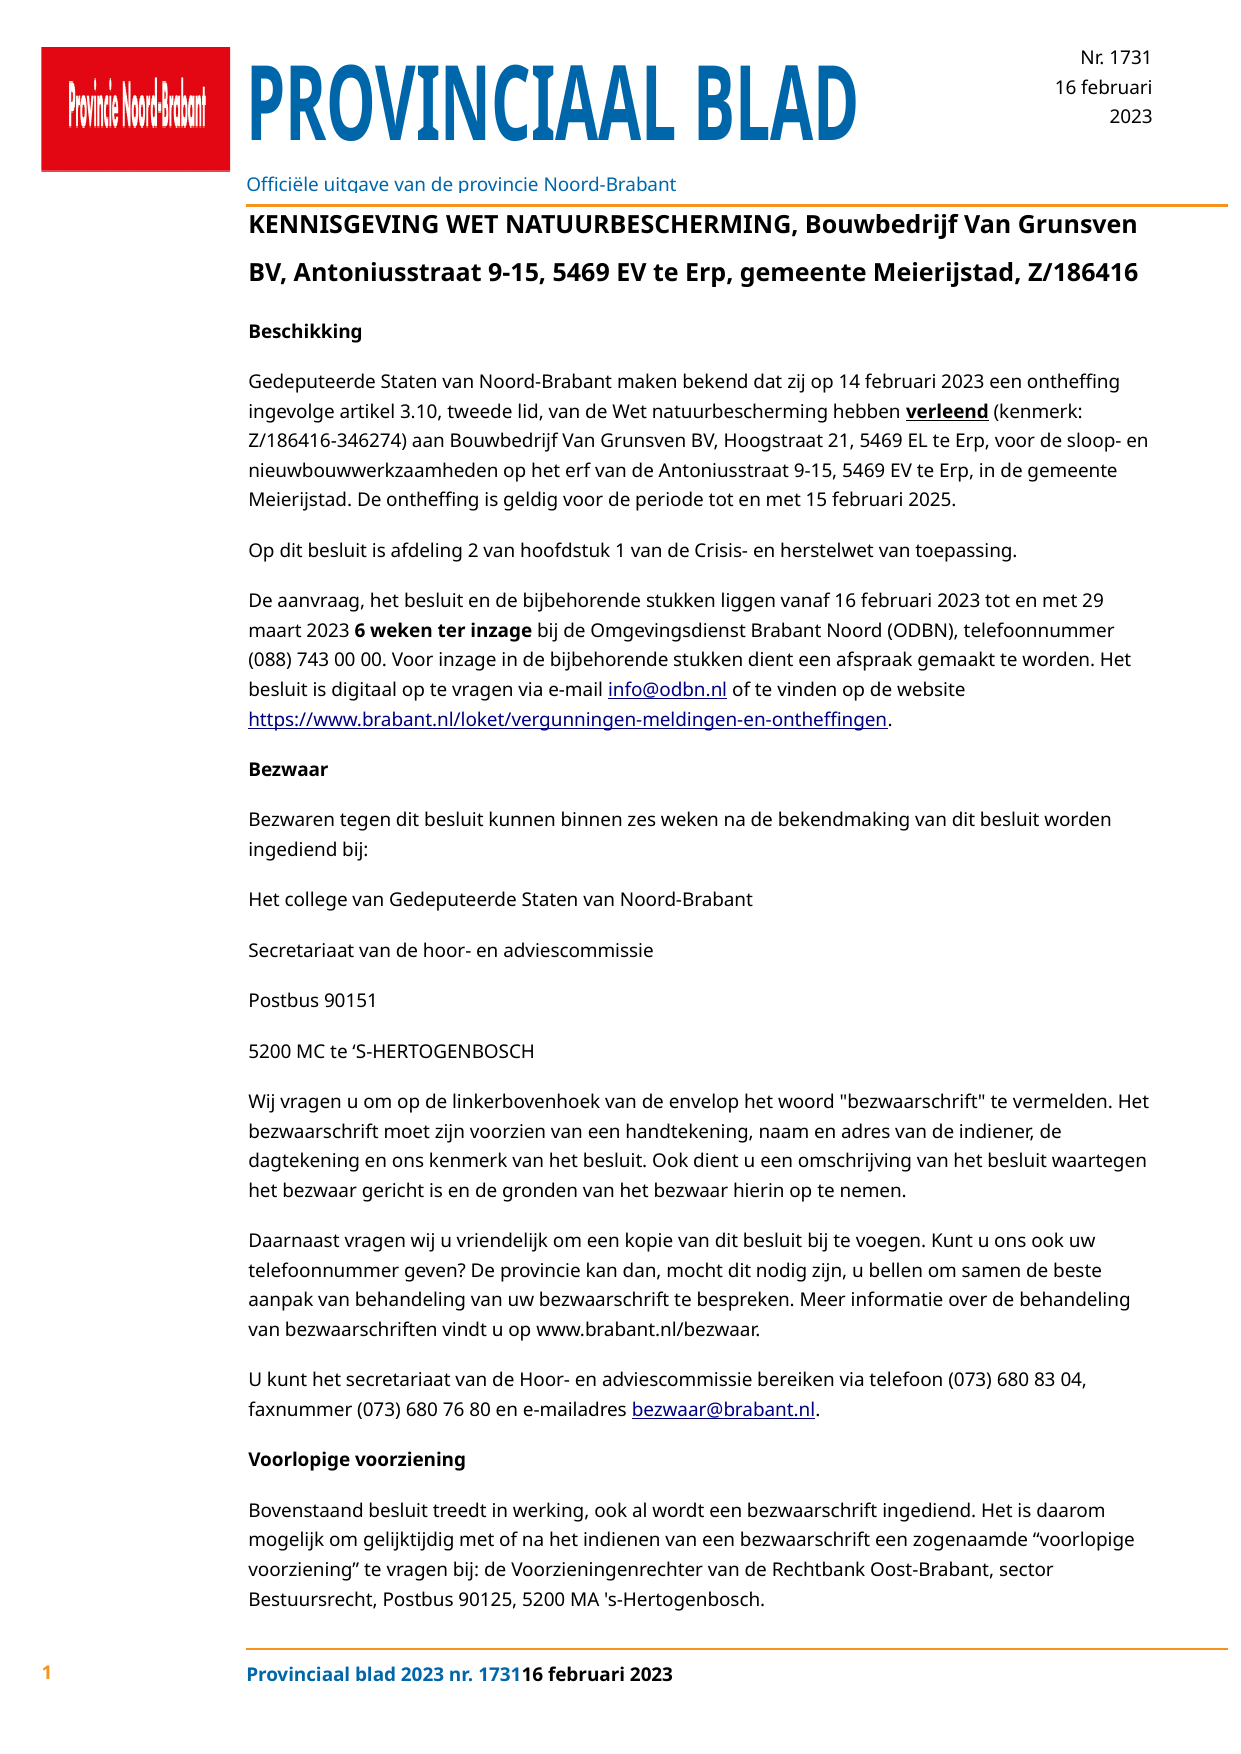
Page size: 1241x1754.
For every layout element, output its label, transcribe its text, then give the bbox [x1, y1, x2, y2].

text De aanvraag, het besluit en de bijbehorende stukken liggen vanaf 16 februari 2023 tot en met 29 maart 2023 6 weken ter inzage bij de Omgevingsdienst Brabant Noord (ODBN), telefoonnummer (088) 743 00 00. Voor inzage in de bijbehorende stukken dient een afspraak gemaakt te worden. Het besluit is digitaal op te vragen via e-mail info@odbn.nl of te vinden op de website https://www.brabant.nl/loket/vergunningen-meldingen-en-ontheffingen. [248, 587, 1152, 732]
text Bezwaren tegen dit besluit kunnen binnen zes weken na de bekendmaking van dit besluit worden ingediend bij: [248, 807, 1152, 862]
text Bezwaar [248, 756, 1152, 782]
text Daarnaast vragen wij u vriendelijk om een kopie van dit besluit bij te voegen. Kunt u ons ook uw telefoonnummer geven? De provincie kan dan, mocht dit nodig zijn, u bellen om samen de beste aanpak van behandeling van uw bezwaarschrift te bespreken. Meer informatie over de behandeling van bezwaarschriften vindt u op www.brabant.nl/bezwaar. [248, 1227, 1152, 1342]
text KENNISGEVING WET NATUURBESCHERMING, Bouwbedrijf Van Grunsven BV, Antoniusstraat 9-15, 5469 EV te Erp, gemeente Meierijstad, Z/186416 [248, 207, 1152, 288]
text Het college van Gedeputeerde Staten van Noord-Brabant [248, 887, 1152, 912]
picture [41, 47, 231, 172]
text Bovenstaand besluit treedt in werking, ook al wordt een bezwaarschrift ingediend. Het is daarom mogelijk om gelijktijdig met of na het indienen van een bezwaarschrift een zogenaamde “voorlopige voorziening” te vragen bij: de Voorzieningenrechter van de Rechtbank Oost-Brabant, sector Bestuursrecht, Postbus 90125, 5200 MA 's-Hertogenbosch. [248, 1497, 1152, 1612]
text Voorlopige voorziening [248, 1447, 1152, 1472]
text Gedeputeerde Staten van Noord-Brabant maken bekend dat zij op 14 februari 2023 een ontheffing ingevolge artikel 3.10, tweede lid, van de Wet natuurbescherming hebben verleend (kenmerk: Z/186416-346274) aan Bouwbedrijf Van Grunsven BV, Hoogstraat 21, 5469 EL te Erp, voor de sloop- en nieuwbouwwerkzaamheden op het erf van de Antoniusstraat 9-15, 5469 EV te Erp, in de gemeente Meierijstad. De ontheffing is geldig voor de periode tot en met 15 februari 2025. [248, 368, 1152, 512]
text Secretariaat van de hoor- en adviescommissie [248, 937, 1152, 963]
text U kunt het secretariaat van de Hoor- en adviescommissie bereiken via telefoon (073) 680 83 04, faxnummer (073) 680 76 80 en e-mailadres bezwaar@brabant.nl. [248, 1367, 1152, 1422]
text 5200 MC te ‘S‑HERTOGENBOSCH [248, 1038, 1152, 1064]
text Beschikking [248, 318, 1152, 344]
text Op dit besluit is afdeling 2 van hoofdstuk 1 van de Crisis- en herstelwet van toepassing. [248, 537, 1152, 563]
text Wij vragen u om op de linkerbovenhoek van de envelop het woord "bezwaarschrift" te vermelden. Het bezwaarschrift moet zijn voorzien van een handtekening, naam en adres van de indiener, de dagtekening en ons kenmerk van het besluit. Ook dient u een omschrijving van het besluit waartegen het bezwaar gericht is en de gronden van het bezwaar hierin op te nemen. [248, 1088, 1152, 1203]
text Postbus 90151 [248, 987, 1152, 1013]
